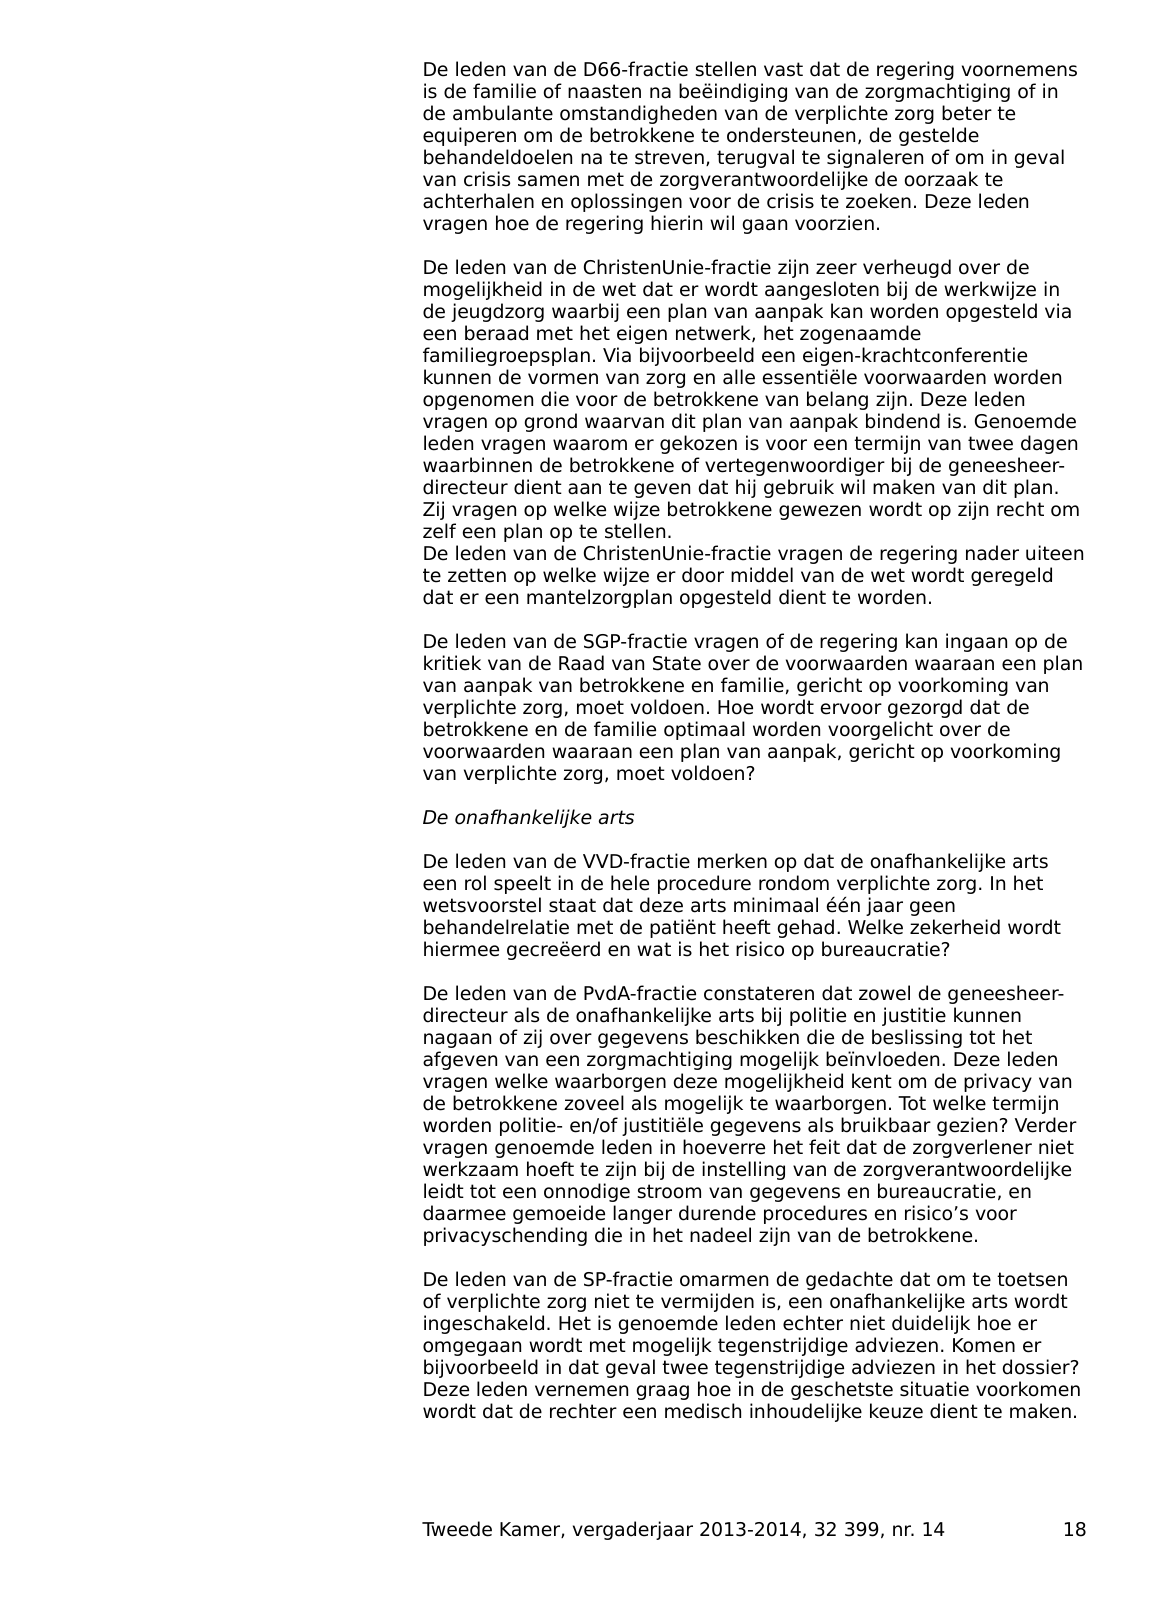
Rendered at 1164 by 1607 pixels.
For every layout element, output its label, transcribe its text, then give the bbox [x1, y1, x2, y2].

text De leden van de ChristenUnie-fractie zijn zeer verheugd over de mogelijkheid in de wet dat er wordt aangesloten bij de werkwijze in de jeugdzorg waarbij een plan van aanpak kan worden opgesteld via een beraad met het eigen netwerk, het zogenaamde familiegroepsplan. Via bijvoorbeeld een eigen-krachtconferentie kunnen de vormen van zorg en alle essentiële voorwaarden worden opgenomen die voor de betrokkene van belang zijn. Deze leden vragen op grond waarvan dit plan van aanpak bindend is. Genoemde leden vragen waarom er gekozen is voor een termijn van twee dagen waarbinnen de betrokkene of vertegenwoordiger bij de geneesheer-directeur dient aan te geven dat hij gebruik wil maken van dit plan. Zij vragen op welke wijze betrokkene gewezen wordt op zijn recht om zelf een plan op te stellen. [422, 257, 1087, 543]
subtitle De onafhankelijke arts [422, 807, 1087, 829]
text De leden van de ChristenUnie-fractie vragen de regering nader uiteen te zetten op welke wijze er door middel van de wet wordt geregeld dat er een mantelzorgplan opgesteld dient te worden. [422, 543, 1087, 609]
text De leden van de VVD-fractie merken op dat de onafhankelijke arts een rol speelt in de hele procedure rondom verplichte zorg. In het wetsvoorstel staat dat deze arts minimaal één jaar geen behandelrelatie met de patiënt heeft gehad. Welke zekerheid wordt hiermee gecreëerd en wat is het risico op bureaucratie? [422, 851, 1087, 961]
text De leden van de D66-fractie stellen vast dat de regering voornemens is de familie of naasten na beëindiging van de zorgmachtiging of in de ambulante omstandigheden van de verplichte zorg beter te equiperen om de betrokkene te ondersteunen, de gestelde behandeldoelen na te streven, terugval te signaleren of om in geval van crisis samen met de zorgverantwoordelijke de oorzaak te achterhalen en oplossingen voor de crisis te zoeken. Deze leden vragen hoe de regering hierin wil gaan voorzien. [422, 59, 1087, 235]
text De leden van de SGP-fractie vragen of de regering kan ingaan op de kritiek van de Raad van State over de voorwaarden waaraan een plan van aanpak van betrokkene en familie, gericht op voorkoming van verplichte zorg, moet voldoen. Hoe wordt ervoor gezorgd dat de betrokkene en de familie optimaal worden voorgelicht over de voorwaarden waaraan een plan van aanpak, gericht op voorkoming van verplichte zorg, moet voldoen? [422, 631, 1087, 785]
text De leden van de SP-fractie omarmen de gedachte dat om te toetsen of verplichte zorg niet te vermijden is, een onafhankelijke arts wordt ingeschakeld. Het is genoemde leden echter niet duidelijk hoe er omgegaan wordt met mogelijk tegenstrijdige adviezen. Komen er bijvoorbeeld in dat geval twee tegenstrijdige adviezen in het dossier? Deze leden vernemen graag hoe in de geschetste situatie voorkomen wordt dat de rechter een medisch inhoudelijke keuze dient te maken. [422, 1269, 1087, 1423]
text De leden van de PvdA-fractie constateren dat zowel de geneesheer-directeur als de onafhankelijke arts bij politie en justitie kunnen nagaan of zij over gegevens beschikken die de beslissing tot het afgeven van een zorgmachtiging mogelijk beïnvloeden. Deze leden vragen welke waarborgen deze mogelijkheid kent om de privacy van de betrokkene zoveel als mogelijk te waarborgen. Tot welke termijn worden politie- en/of justitiële gegevens als bruikbaar gezien? Verder vragen genoemde leden in hoeverre het feit dat de zorgverlener niet werkzaam hoeft te zijn bij de instelling van de zorgverantwoordelijke leidt tot een onnodige stroom van gegevens en bureaucratie, en daarmee gemoeide langer durende procedures en risico’s voor privacyschending die in het nadeel zijn van de betrokkene. [422, 983, 1087, 1247]
